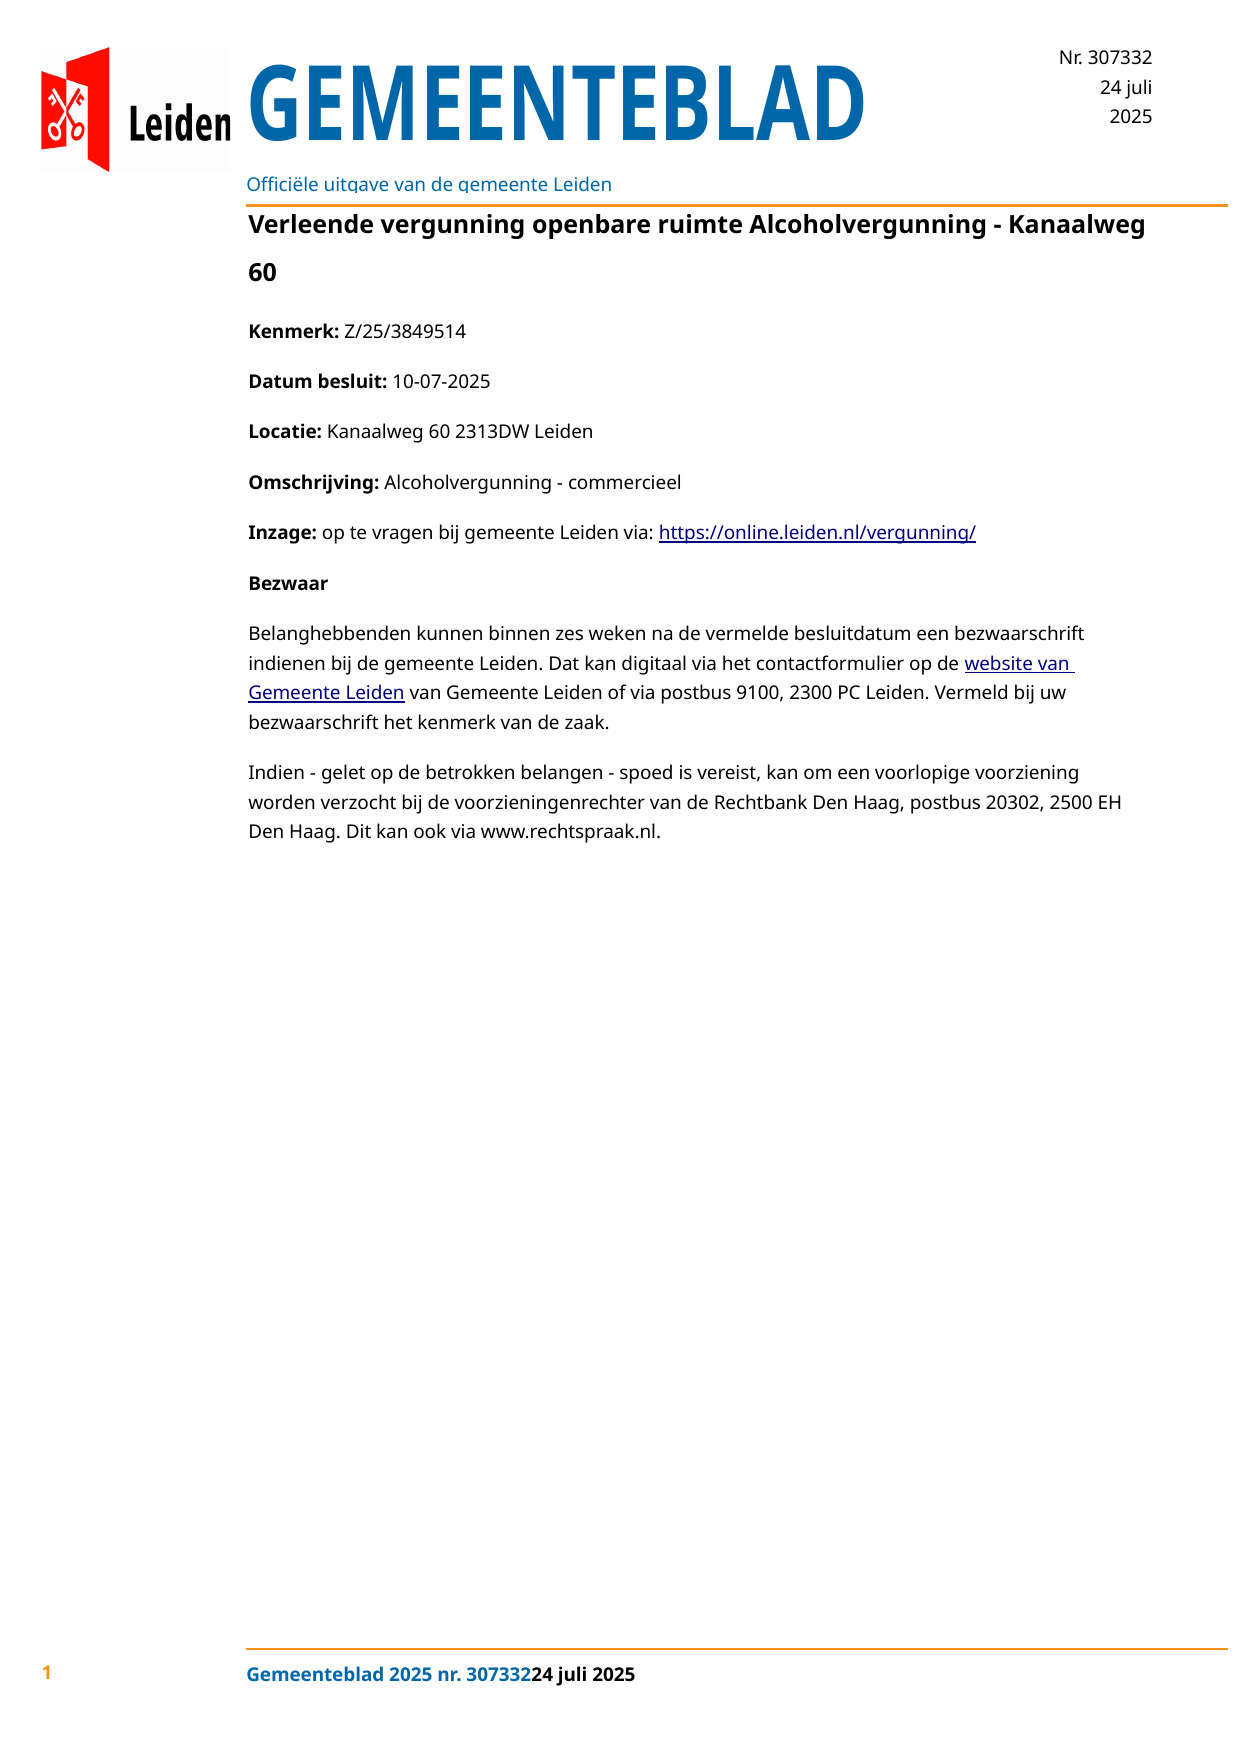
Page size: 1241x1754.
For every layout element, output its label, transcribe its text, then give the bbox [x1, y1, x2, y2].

text Kenmerk: Z/25/3849514 [248, 318, 1152, 344]
text Locatie: Kanaalweg 60 2313DW Leiden [248, 419, 1152, 444]
text Indien - gelet op de betrokken belangen - spoed is vereist, kan om een voorlopige voorziening worden verzocht bij de voorzieningenrechter van de Rechtbank Den Haag, postbus 20302, 2500 EH Den Haag. Dit kan ook via www.rechtspraak.nl. [248, 759, 1152, 844]
text Verleende vergunning openbare ruimte Alcoholvergunning - Kanaalweg 60 [248, 207, 1152, 288]
picture [41, 47, 231, 172]
text Inzage: op te vragen bij gemeente Leiden via: https://online.leiden.nl/vergunning/ [248, 519, 1152, 545]
text Bezwaar [248, 570, 1152, 596]
text Datum besluit: 10-07-2025 [248, 368, 1152, 394]
text Belanghebbenden kunnen binnen zes weken na de vermelde besluitdatum een bezwaarschrift indienen bij de gemeente Leiden. Dat kan digitaal via het contactformulier op de website van Gemeente Leiden van Gemeente Leiden of via postbus 9100, 2300 PC Leiden. Vermeld bij uw bezwaarschrift het kenmerk van de zaak. [248, 620, 1152, 735]
text Omschrijving: Alcoholvergunning - commercieel [248, 469, 1152, 495]
